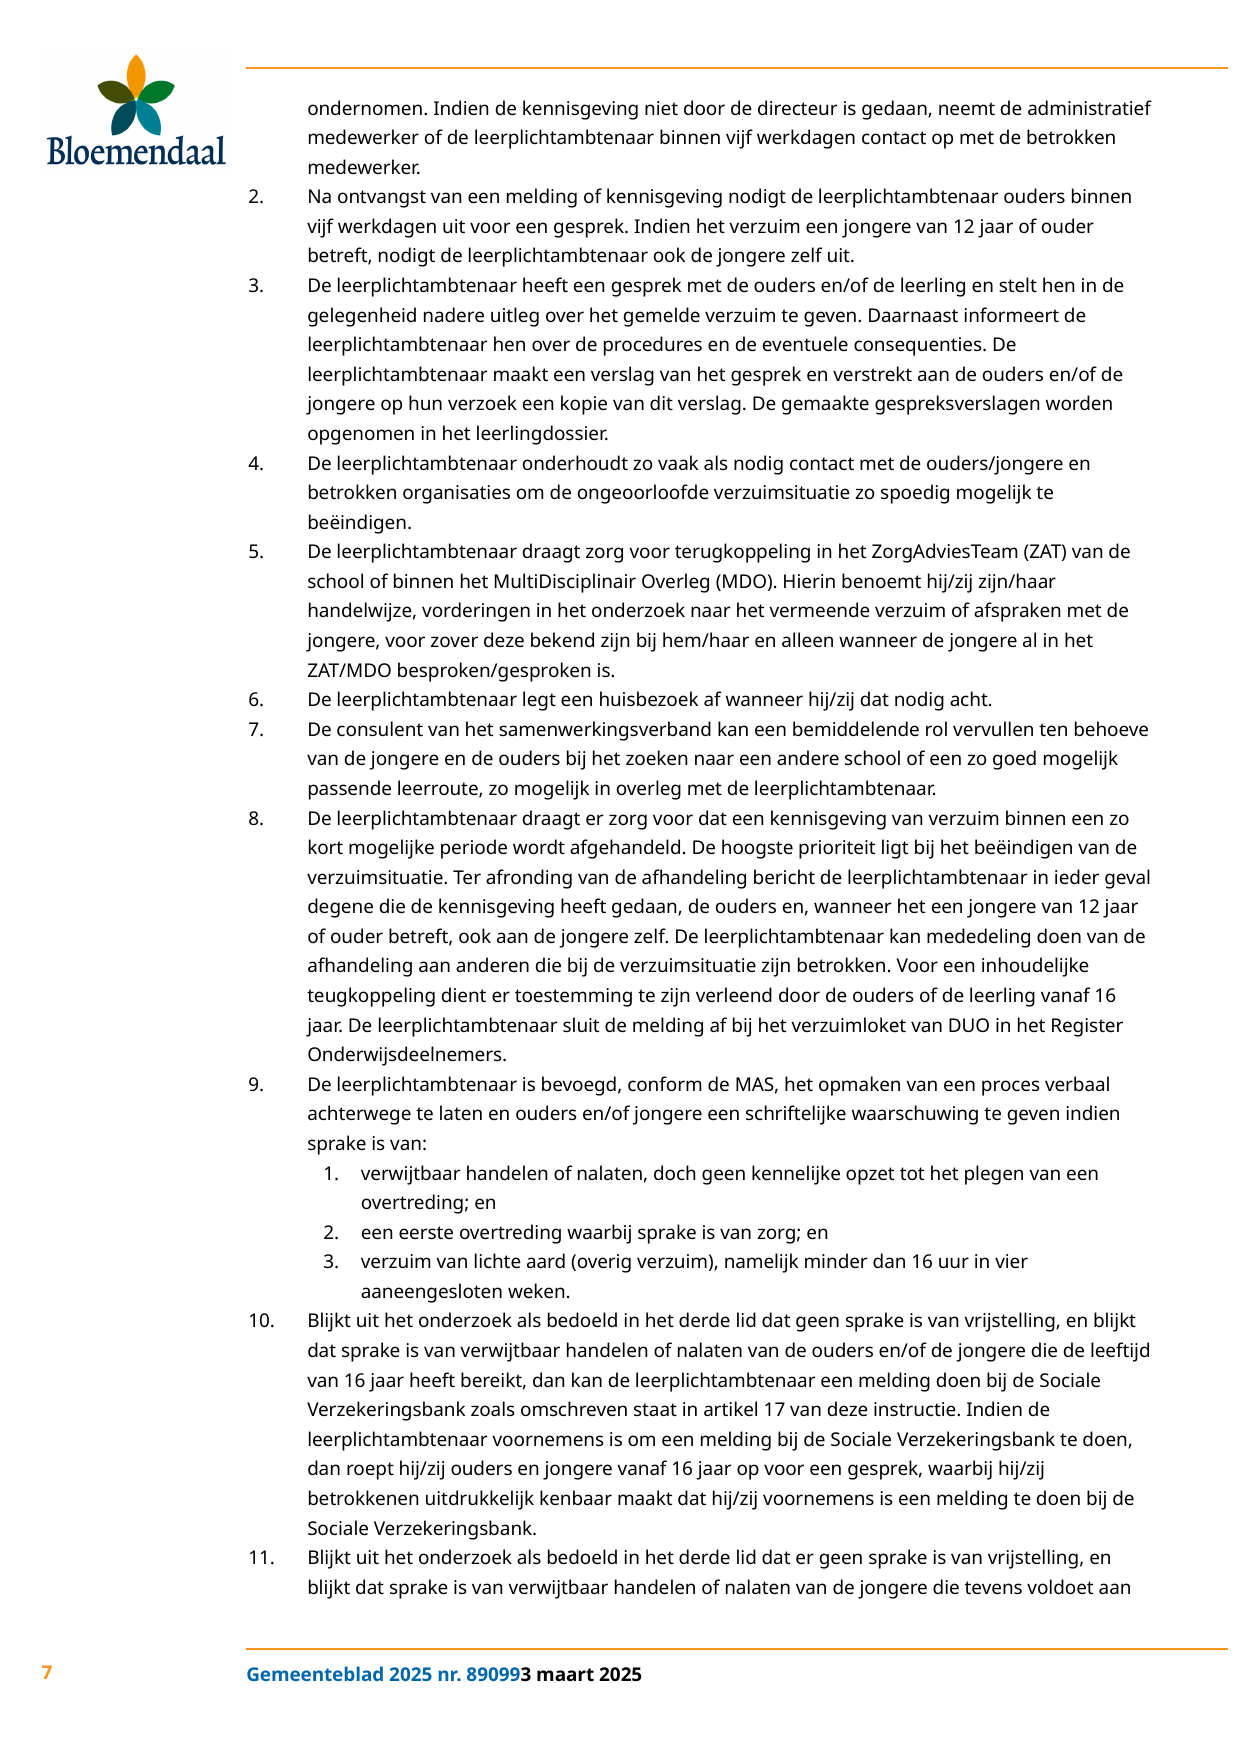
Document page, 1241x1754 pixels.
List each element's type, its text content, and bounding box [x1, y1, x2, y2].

list verwijtbaar handelen of nalaten, doch geen kennelijke opzet tot het plegen van een overtreding; en [323, 1160, 1152, 1215]
list De leerplichtambtenaar heeft een gesprek met de ouders en/of de leerling en stelt hen in de gelegenheid nadere uitleg over het gemelde verzuim te geven. Daarnaast informeert de leerplichtambtenaar hen over de procedures en de eventuele consequenties. De leerplichtambtenaar maakt een verslag van het gesprek en verstrekt aan de ouders en/of de jongere op hun verzoek een kopie van dit verslag. De gemaakte gespreksverslagen worden opgenomen in het leerlingdossier. [248, 272, 1152, 446]
list Blijkt uit het onderzoek als bedoeld in het derde lid dat er geen sprake is van vrijstelling, en blijkt dat sprake is van verwijtbaar handelen of nalaten van de jongere die tevens voldoet aan [248, 1544, 1152, 1600]
list De leerplichtambtenaar legt een huisbezoek af wanneer hij/zij dat nodig acht. [248, 686, 1152, 712]
list Blijkt uit het onderzoek als bedoeld in het derde lid dat geen sprake is van vrijstelling, en blijkt dat sprake is van verwijtbaar handelen of nalaten van de ouders en/of de jongere die de leeftijd van 16 jaar heeft bereikt, dan kan de leerplichtambtenaar een melding doen bij de Sociale Verzekeringsbank zoals omschreven staat in artikel 17 van deze instructie. Indien de leerplichtambtenaar voornemens is om een melding bij de Sociale Verzekeringsbank te doen, dan roept hij/zij ouders en jongere vanaf 16 jaar op voor een gesprek, waarbij hij/zij betrokkenen uitdrukkelijk kenbaar maakt dat hij/zij voornemens is een melding te doen bij de Sociale Verzekeringsbank. [248, 1308, 1152, 1541]
list De leerplichtambtenaar is bevoegd, conform de MAS, het opmaken van een proces verbaal achterwege te laten en ouders en/of jongere een schriftelijke waarschuwing te geven indien sprake is van: [248, 1071, 1152, 1156]
list een eerste overtreding waarbij sprake is van zorg; en [323, 1219, 1152, 1245]
list ondernomen. Indien de kennisgeving niet door de directeur is gedaan, neemt de administratief medewerker of de leerplichtambtenaar binnen vijf werkdagen contact op met de betrokken medewerker. [248, 95, 1152, 180]
list De leerplichtambtenaar draagt er zorg voor dat een kennisgeving van verzuim binnen een zo kort mogelijke periode wordt afgehandeld. De hoogste prioriteit ligt bij het beëindigen van de verzuimsituatie. Ter afronding van de afhandeling bericht de leerplichtambtenaar in ieder geval degene die de kennisgeving heeft gedaan, de ouders en, wanneer het een jongere van 12 jaar of ouder betreft, ook aan de jongere zelf. De leerplichtambtenaar kan mededeling doen van de afhandeling aan anderen die bij de verzuimsituatie zijn betrokken. Voor een inhoudelijke teugkoppeling dient er toestemming te zijn verleend door de ouders of de leerling vanaf 16 jaar. De leerplichtambtenaar sluit de melding af bij het verzuimloket van DUO in het Register Onderwijsdeelnemers. [248, 805, 1152, 1067]
list De leerplichtambtenaar onderhoudt zo vaak als nodig contact met de ouders/jongere en betrokken organisaties om de ongeoorloofde verzuimsituatie zo spoedig mogelijk te beëindigen. [248, 450, 1152, 535]
list verzuim van lichte aard (overig verzuim), namelijk minder dan 16 uur in vier aaneengesloten weken. [323, 1248, 1152, 1304]
list De leerplichtambtenaar draagt zorg voor terugkoppeling in het ZorgAdviesTeam (ZAT) van de school of binnen het MultiDisciplinair Overleg (MDO). Hierin benoemt hij/zij zijn/haar handelwijze, vorderingen in het onderzoek naar het vermeende verzuim of afspraken met de jongere, voor zover deze bekend zijn bij hem/haar en alleen wanneer de jongere al in het ZAT/MDO besproken/gesproken is. [248, 538, 1152, 683]
list Na ontvangst van een melding of kennisgeving nodigt de leerplichtambtenaar ouders binnen vijf werkdagen uit voor een gesprek. Indien het verzuim een jongere van 12 jaar of ouder betreft, nodigt de leerplichtambtenaar ook de jongere zelf uit. [248, 183, 1152, 268]
list De consulent van het samenwerkingsverband kan een bemiddelende rol vervullen ten behoeve van de jongere en de ouders bij het zoeken naar een andere school of een zo goed mogelijk passende leerroute, zo mogelijk in overleg met de leerplichtambtenaar. [248, 716, 1152, 801]
picture [41, 47, 231, 172]
